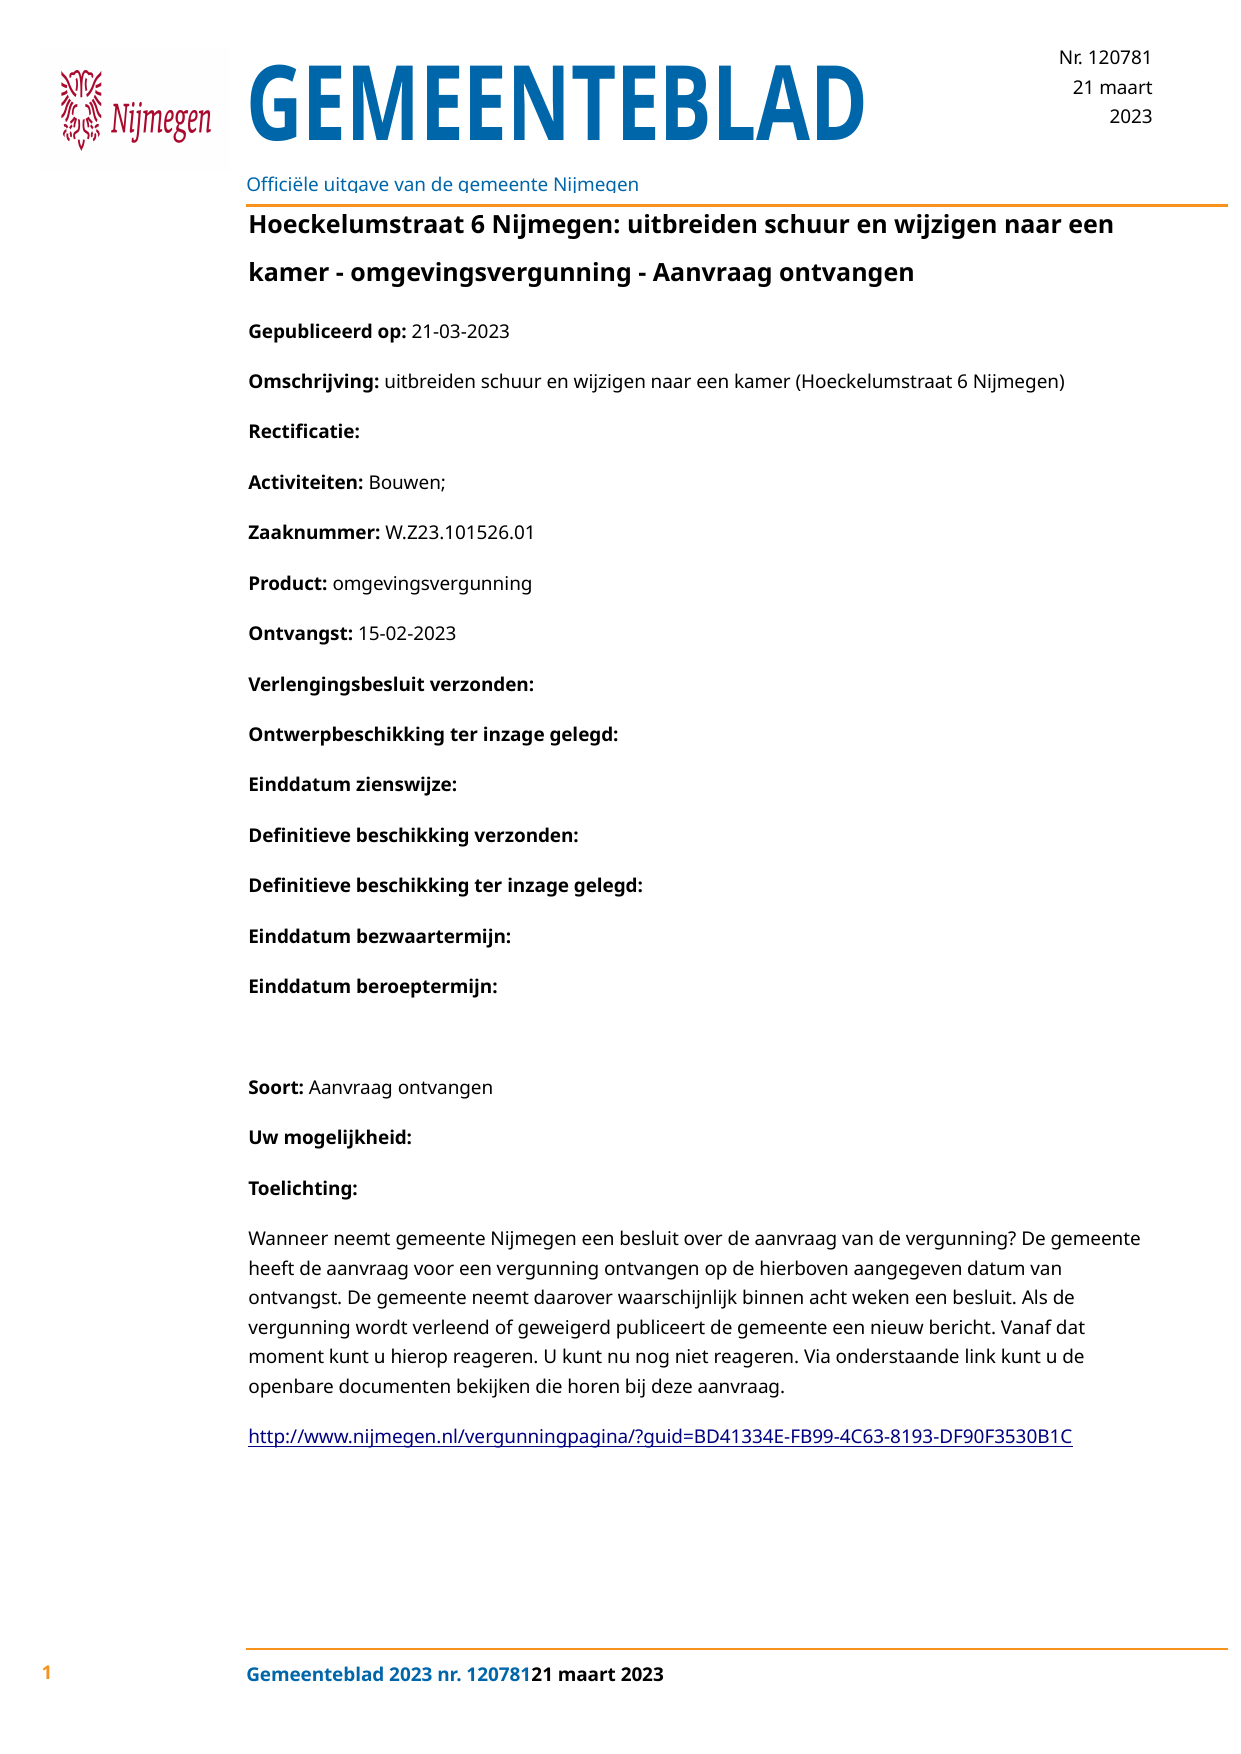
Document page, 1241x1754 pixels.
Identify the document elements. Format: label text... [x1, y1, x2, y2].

text Ontwerpbeschikking ter inzage gelegd: [248, 721, 1152, 747]
text Product: omgevingsvergunning [248, 570, 1152, 596]
text Toelichting: [248, 1175, 1152, 1201]
text Einddatum beroeptermijn: [248, 973, 1152, 999]
text http://www.nijmegen.nl/vergunningpagina/?guid=BD41334E-FB99-4C63-8193-DF90F3530B1C [248, 1424, 1152, 1449]
text Zaaknummer: W.Z23.101526.01 [248, 519, 1152, 545]
text Soort: Aanvraag ontvangen [248, 1074, 1152, 1100]
text Ontvangst: 15-02-2023 [248, 620, 1152, 646]
text Gepubliceerd op: 21-03-2023 [248, 318, 1152, 344]
text Definitieve beschikking verzonden: [248, 822, 1152, 848]
text Verlengingsbesluit verzonden: [248, 671, 1152, 697]
text Wanneer neemt gemeente Nijmegen een besluit over de aanvraag van de vergunning? De gemeente heeft de aanvraag voor een vergunning ontvangen op de hierboven aangegeven datum van ontvangst. De gemeente neemt daarover waarschijnlijk binnen acht weken een besluit. Als de vergunning wordt verleend of geweigerd publiceert de gemeente een nieuw bericht. Vanaf dat moment kunt u hierop reageren. U kunt nu nog niet reageren. Via onderstaande link kunt u de openbare documenten bekijken die horen bij deze aanvraag. [248, 1225, 1152, 1399]
text Omschrijving: uitbreiden schuur en wijzigen naar een kamer (Hoeckelumstraat 6 Nijmegen) [248, 368, 1152, 394]
text Uw mogelijkheid: [248, 1124, 1152, 1150]
text Einddatum zienswijze: [248, 772, 1152, 797]
picture [41, 47, 231, 172]
text Einddatum bezwaartermijn: [248, 923, 1152, 949]
text Activiteiten: Bouwen; [248, 469, 1152, 495]
text Hoeckelumstraat 6 Nijmegen: uitbreiden schuur en wijzigen naar een kamer - omgevingsvergunning - Aanvraag ontvangen [248, 207, 1152, 288]
text Rectificatie: [248, 419, 1152, 444]
text Definitieve beschikking ter inzage gelegd: [248, 872, 1152, 898]
